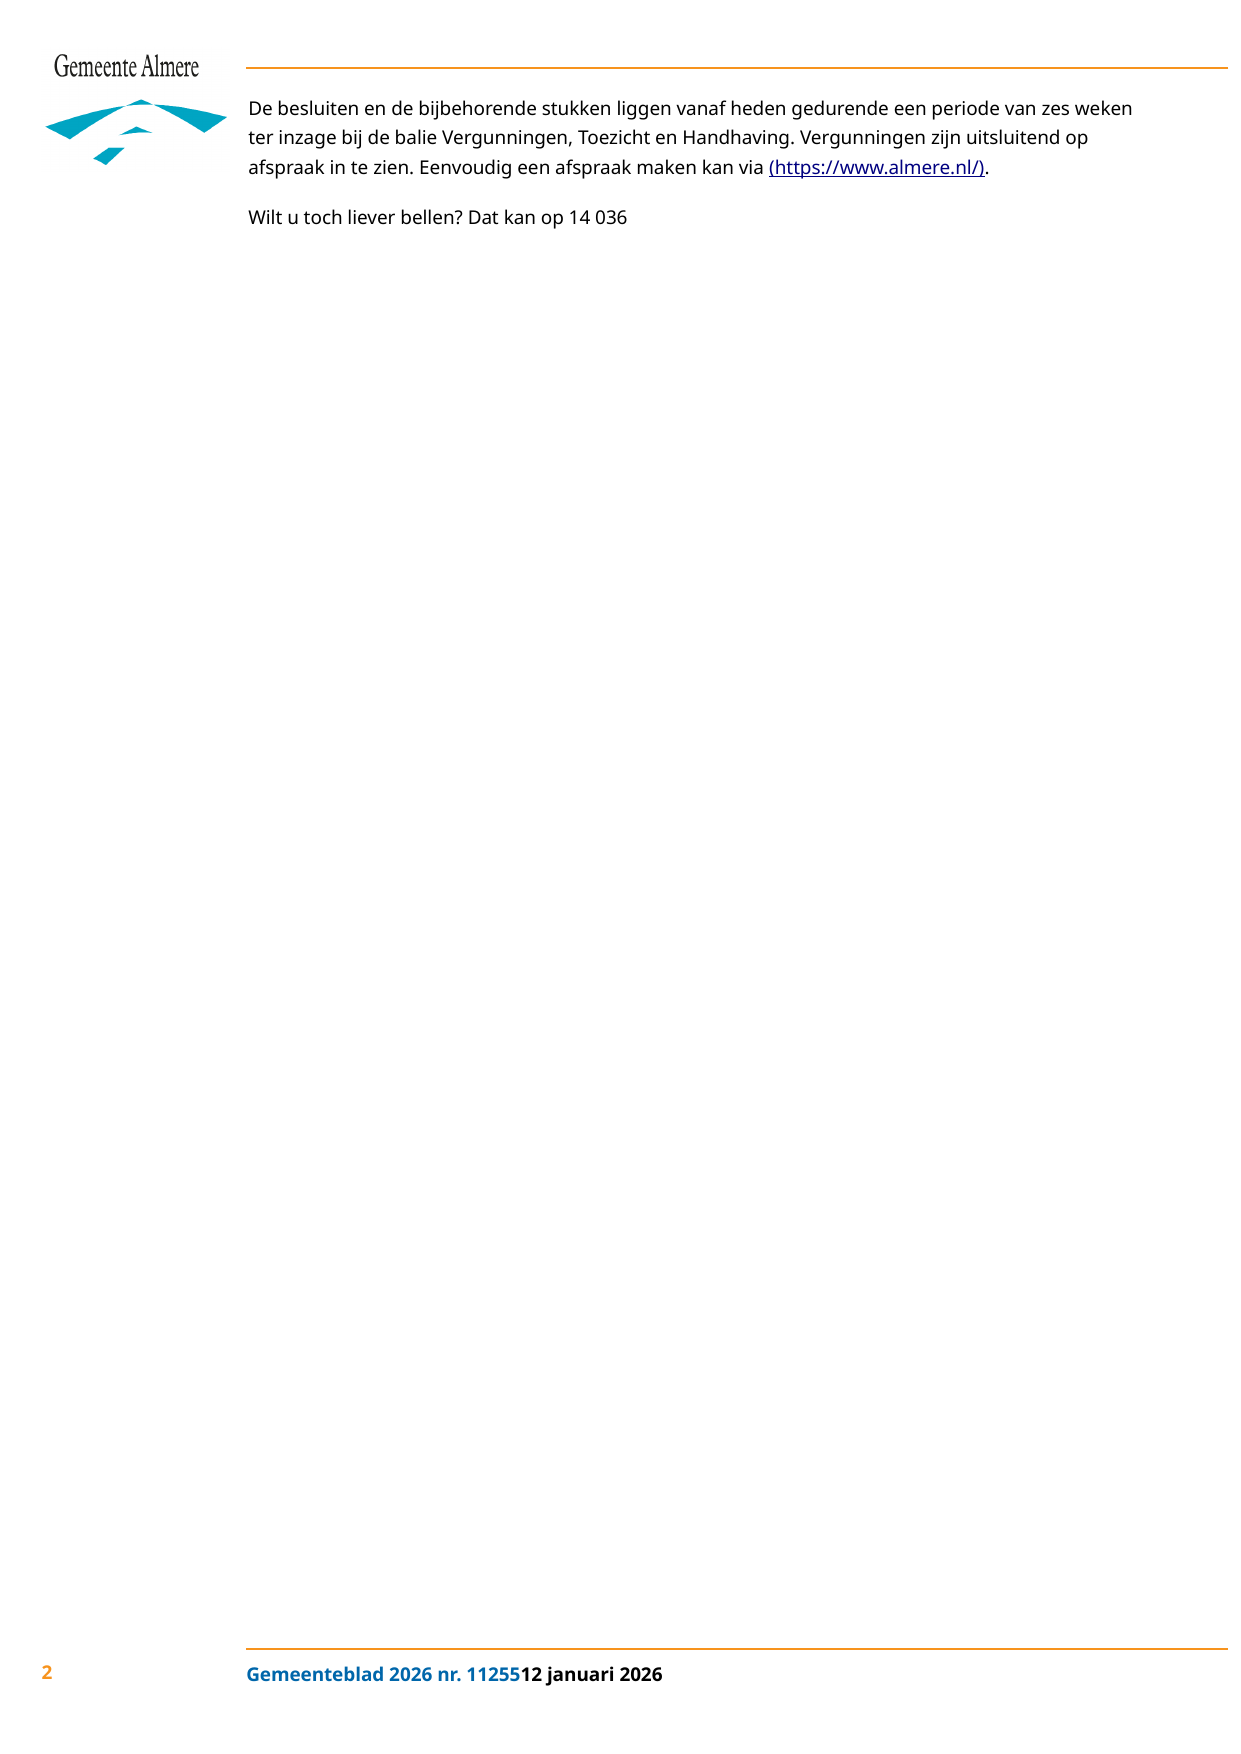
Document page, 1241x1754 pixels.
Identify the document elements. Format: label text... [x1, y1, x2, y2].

text De besluiten en de bijbehorende stukken liggen vanaf heden gedurende een periode van zes weken ter inzage bij de balie Vergunningen, Toezicht en Handhaving. Vergunningen zijn uitsluitend op afspraak in te zien. Eenvoudig een afspraak maken kan via (https://www.almere.nl/). [248, 95, 1152, 180]
picture [41, 47, 231, 172]
text Wilt u toch liever bellen? Dat kan op 14 036 [248, 204, 1152, 230]
